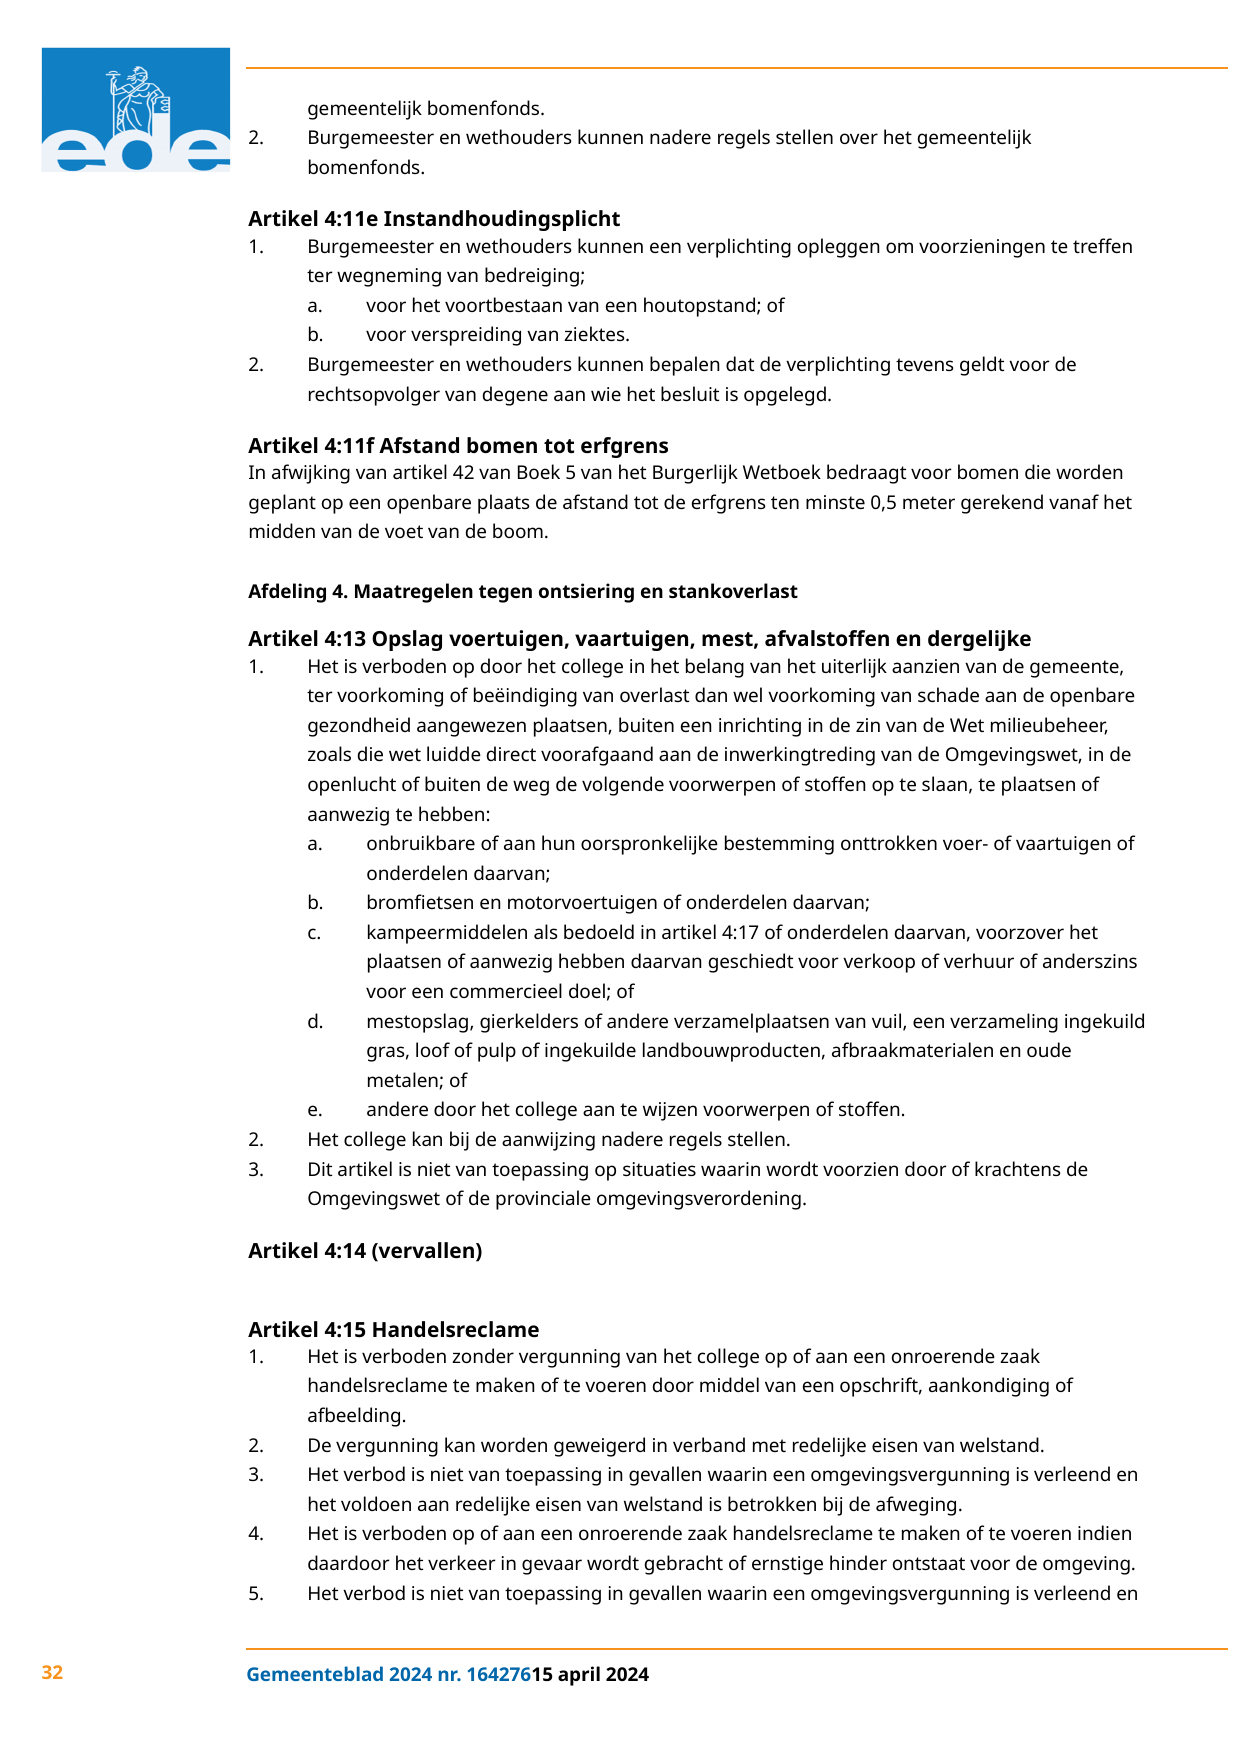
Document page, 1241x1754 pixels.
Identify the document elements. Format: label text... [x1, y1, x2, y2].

list De vergunning kan worden geweigerd in verband met redelijke eisen van welstand. [248, 1432, 1152, 1458]
list Het verbod is niet van toepassing in gevallen waarin een omgevingsvergunning is verleend en [248, 1580, 1152, 1606]
list mestopslag, gierkelders of andere verzamelplaatsen van vuil, een verzameling ingekuild gras, loof of pulp of ingekuilde landbouwproducten, afbraakmaterialen en oude metalen; of [307, 1008, 1152, 1093]
list Het verbod is niet van toepassing in gevallen waarin een omgevingsvergunning is verleend en het voldoen aan redelijke eisen van welstand is betrokken bij de afweging. [248, 1461, 1152, 1517]
list Het is verboden zonder vergunning van het college op of aan een onroerende zaak handelsreclame te maken of te voeren door middel van een opschrift, aankondiging of afbeelding. [248, 1343, 1152, 1428]
list Het college kan bij de aanwijzing nadere regels stellen. [248, 1126, 1152, 1152]
text Artikel 4:13 Opslag voertuigen, vaartuigen, mest, afvalstoffen en dergelijke [248, 624, 1152, 653]
list kampeermiddelen als bedoeld in artikel 4:17 of onderdelen daarvan, voorzover het plaatsen of aanwezig hebben daarvan geschiedt voor verkoop of verhuur of anderszins voor een commercieel doel; of [307, 919, 1152, 1004]
text Artikel 4:15 Handelsreclame [248, 1315, 1152, 1343]
list voor het voortbestaan van een houtopstand; of [307, 292, 1152, 318]
list Het is verboden op door het college in het belang van het uiterlijk aanzien van de gemeente, ter voorkoming of beëindiging van overlast dan wel voorkoming van schade aan de openbare gezondheid aangewezen plaatsen, buiten een inrichting in de zin van de Wet milieubeheer, zoals die wet luidde direct voorafgaand aan de inwerkingtreding van de Omgevingswet, in de openlucht of buiten de weg de volgende voorwerpen of stoffen op te slaan, te plaatsen of aanwezig te hebben: [248, 653, 1152, 827]
list Burgemeester en wethouders kunnen bepalen dat de verplichting tevens geldt voor de rechtsopvolger van degene aan wie het besluit is opgelegd. [248, 351, 1152, 406]
text Artikel 4:11e Instandhoudingsplicht [248, 204, 1152, 233]
text In afwijking van artikel 42 van Boek 5 van het Burgerlijk Wetboek bedraagt voor bomen die worden geplant op een openbare plaats de afstand tot de erfgrens ten minste 0,5 meter gerekend vanaf het midden van de voet van de boom. [248, 459, 1152, 544]
text Afdeling 4. Maatregelen tegen ontsiering en stankoverlast [248, 578, 1152, 604]
text Artikel 4:11f Afstand bomen tot erfgrens [248, 431, 1152, 459]
list voor verspreiding van ziektes. [307, 322, 1152, 347]
list Burgemeester en wethouders kunnen een verplichting opleggen om voorzieningen te treffen ter wegneming van bedreiging; [248, 233, 1152, 288]
list gemeentelijk bomenfonds. [248, 95, 1152, 121]
picture [41, 47, 231, 172]
list andere door het college aan te wijzen voorwerpen of stoffen. [307, 1097, 1152, 1122]
list onbruikbare of aan hun oorspronkelijke bestemming onttrokken voer- of vaartuigen of onderdelen daarvan; [307, 830, 1152, 886]
list Burgemeester en wethouders kunnen nadere regels stellen over het gemeentelijk bomenfonds. [248, 124, 1152, 180]
list bromfietsen en motorvoertuigen of onderdelen daarvan; [307, 889, 1152, 915]
list Het is verboden op of aan een onroerende zaak handelsreclame te maken of te voeren indien daardoor het verkeer in gevaar wordt gebracht of ernstige hinder ontstaat voor de omgeving. [248, 1521, 1152, 1576]
list Dit artikel is niet van toepassing op situaties waarin wordt voorzien door of krachtens de Omgevingswet of de provinciale omgevingsverordening. [248, 1156, 1152, 1211]
text Artikel 4:14 (vervallen) [248, 1236, 1152, 1264]
